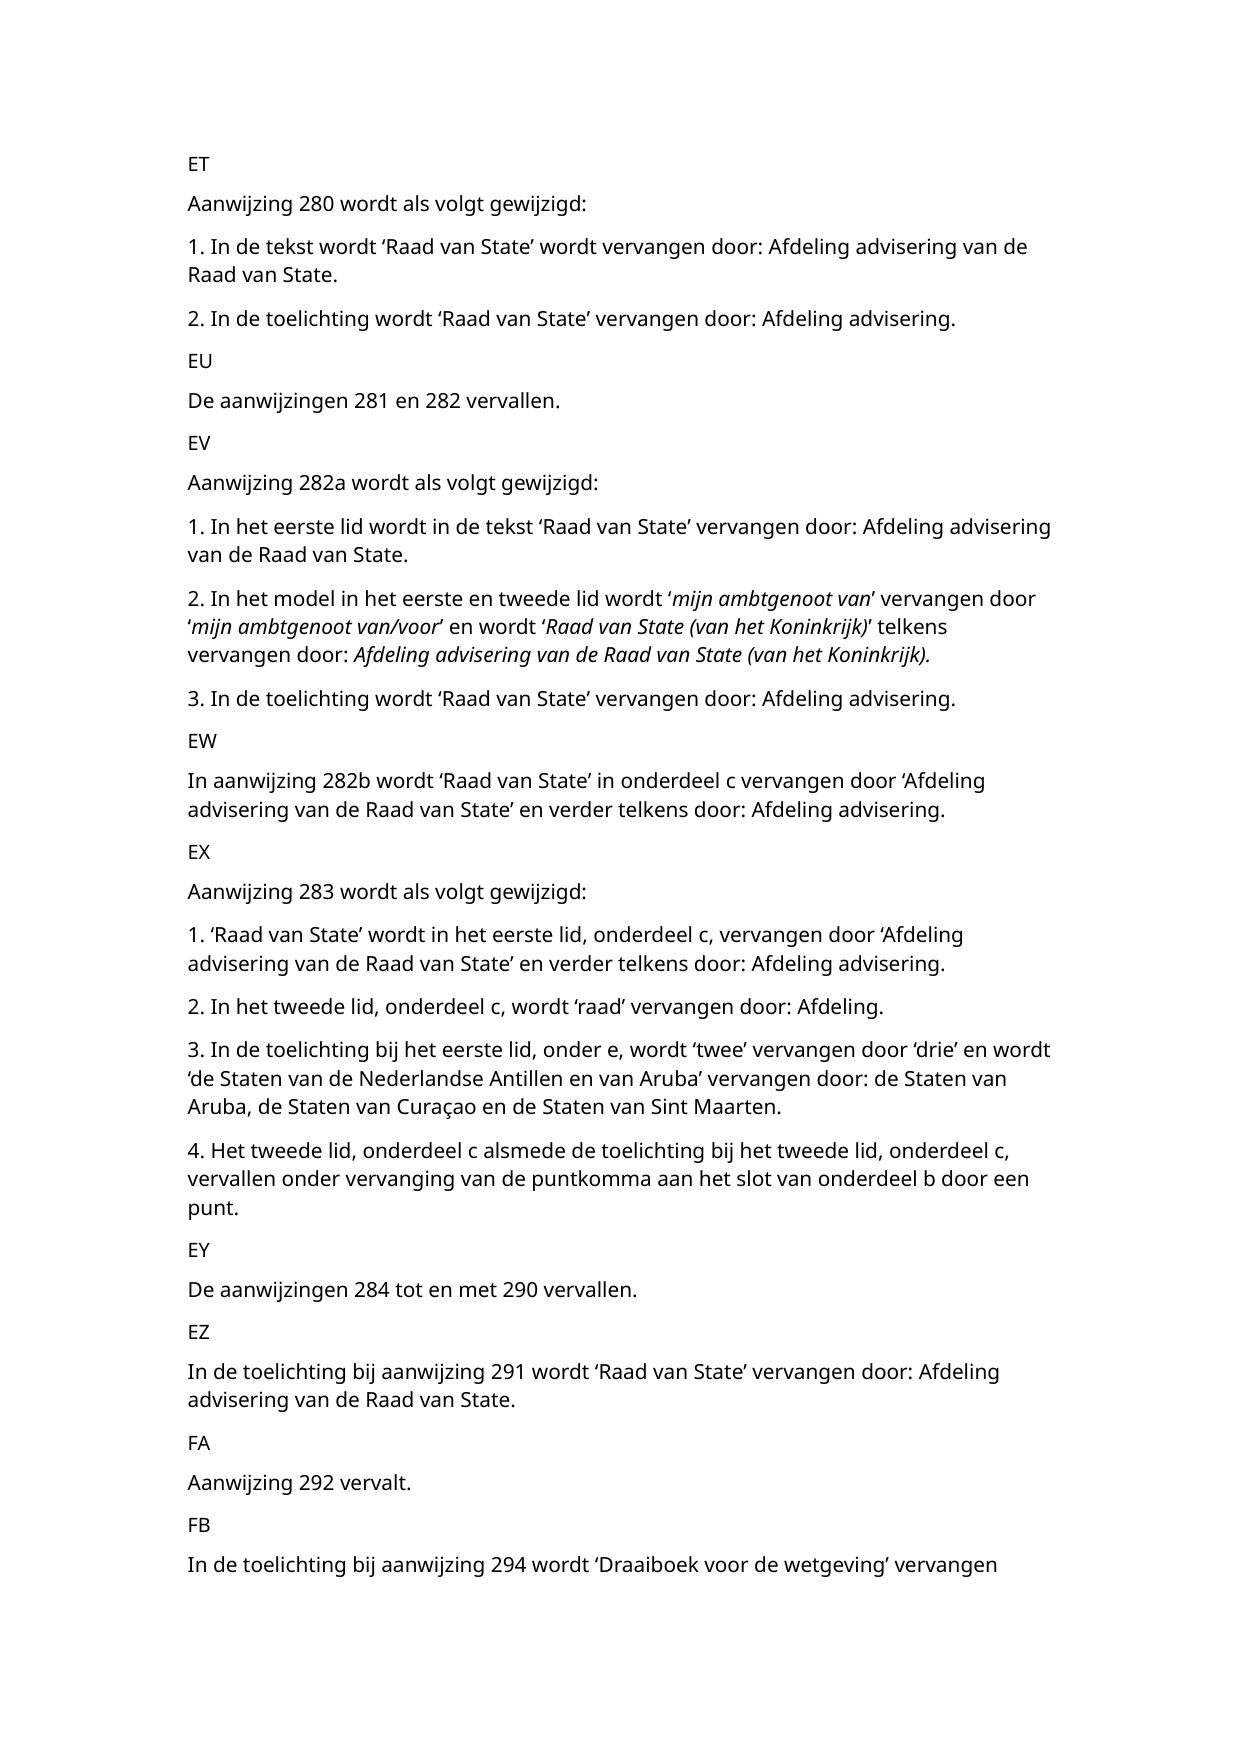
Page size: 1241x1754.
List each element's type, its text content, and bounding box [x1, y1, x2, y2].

text EV [187, 430, 1053, 457]
text FA [187, 1429, 1053, 1456]
text 1. ‘Raad van State’ wordt in het eerste lid, onderdeel c, vervangen door ‘Afdeling advisering van de Raad van State’ en verder telkens door: Afdeling advisering. [187, 920, 1053, 977]
text Aanwijzing 292 vervalt. [187, 1468, 1053, 1496]
text 4. Het tweede lid, onderdeel c alsmede de toelichting bij het tweede lid, onderdeel c, vervallen onder vervanging van de puntkomma aan het slot van onderdeel b door een punt. [187, 1136, 1053, 1221]
text 3. In de toelichting bij het eerste lid, onder e, wordt ‘twee’ vervangen door ‘drie’ en wordt ‘de Staten van de Nederlandse Antillen en van Aruba’ vervangen door: de Staten van Aruba, de Staten van Curaçao en de Staten van Sint Maarten. [187, 1036, 1053, 1121]
text 2. In het model in het eerste en tweede lid wordt ‘mijn ambtgenoot van’ vervangen door ‘mijn ambtgenoot van/voor’ en wordt ‘Raad van State (van het Koninkrijk)’ telkens vervangen door: Afdeling advisering van de Raad van State (van het Koninkrijk). [187, 584, 1053, 669]
text De aanwijzingen 281 en 282 vervallen. [187, 386, 1053, 415]
text EW [187, 727, 1053, 754]
text FB [187, 1511, 1053, 1538]
text In de toelichting bij aanwijzing 291 wordt ‘Raad van State’ vervangen door: Afdeling advisering van de Raad van State. [187, 1357, 1053, 1414]
text 1. In de tekst wordt ‘Raad van State’ wordt vervangen door: Afdeling advisering van de Raad van State. [187, 232, 1053, 289]
text 3. In de toelichting wordt ‘Raad van State’ vervangen door: Afdeling advisering. [187, 684, 1053, 712]
text Aanwijzing 280 wordt als volgt gewijzigd: [187, 189, 1053, 217]
text In de toelichting bij aanwijzing 294 wordt ‘Draaiboek voor de wetgeving’ vervangen [187, 1550, 1053, 1578]
text De aanwijzingen 284 tot en met 290 vervallen. [187, 1275, 1053, 1303]
text EX [187, 838, 1053, 865]
text Aanwijzing 283 wordt als volgt gewijzigd: [187, 877, 1053, 905]
text 1. In het eerste lid wordt in de tekst ‘Raad van State’ vervangen door: Afdeling advisering van de Raad van State. [187, 512, 1053, 569]
text Aanwijzing 282a wordt als volgt gewijzigd: [187, 468, 1053, 497]
text ET [187, 150, 1053, 177]
text EU [187, 347, 1053, 374]
text In aanwijzing 282b wordt ‘Raad van State’ in onderdeel c vervangen door ‘Afdeling advisering van de Raad van State’ en verder telkens door: Afdeling advisering. [187, 766, 1053, 823]
text 2. In het tweede lid, onderdeel c, wordt ‘raad’ vervangen door: Afdeling. [187, 992, 1053, 1021]
text EY [187, 1236, 1053, 1263]
text EZ [187, 1318, 1053, 1345]
text 2. In de toelichting wordt ‘Raad van State’ vervangen door: Afdeling advisering. [187, 304, 1053, 332]
